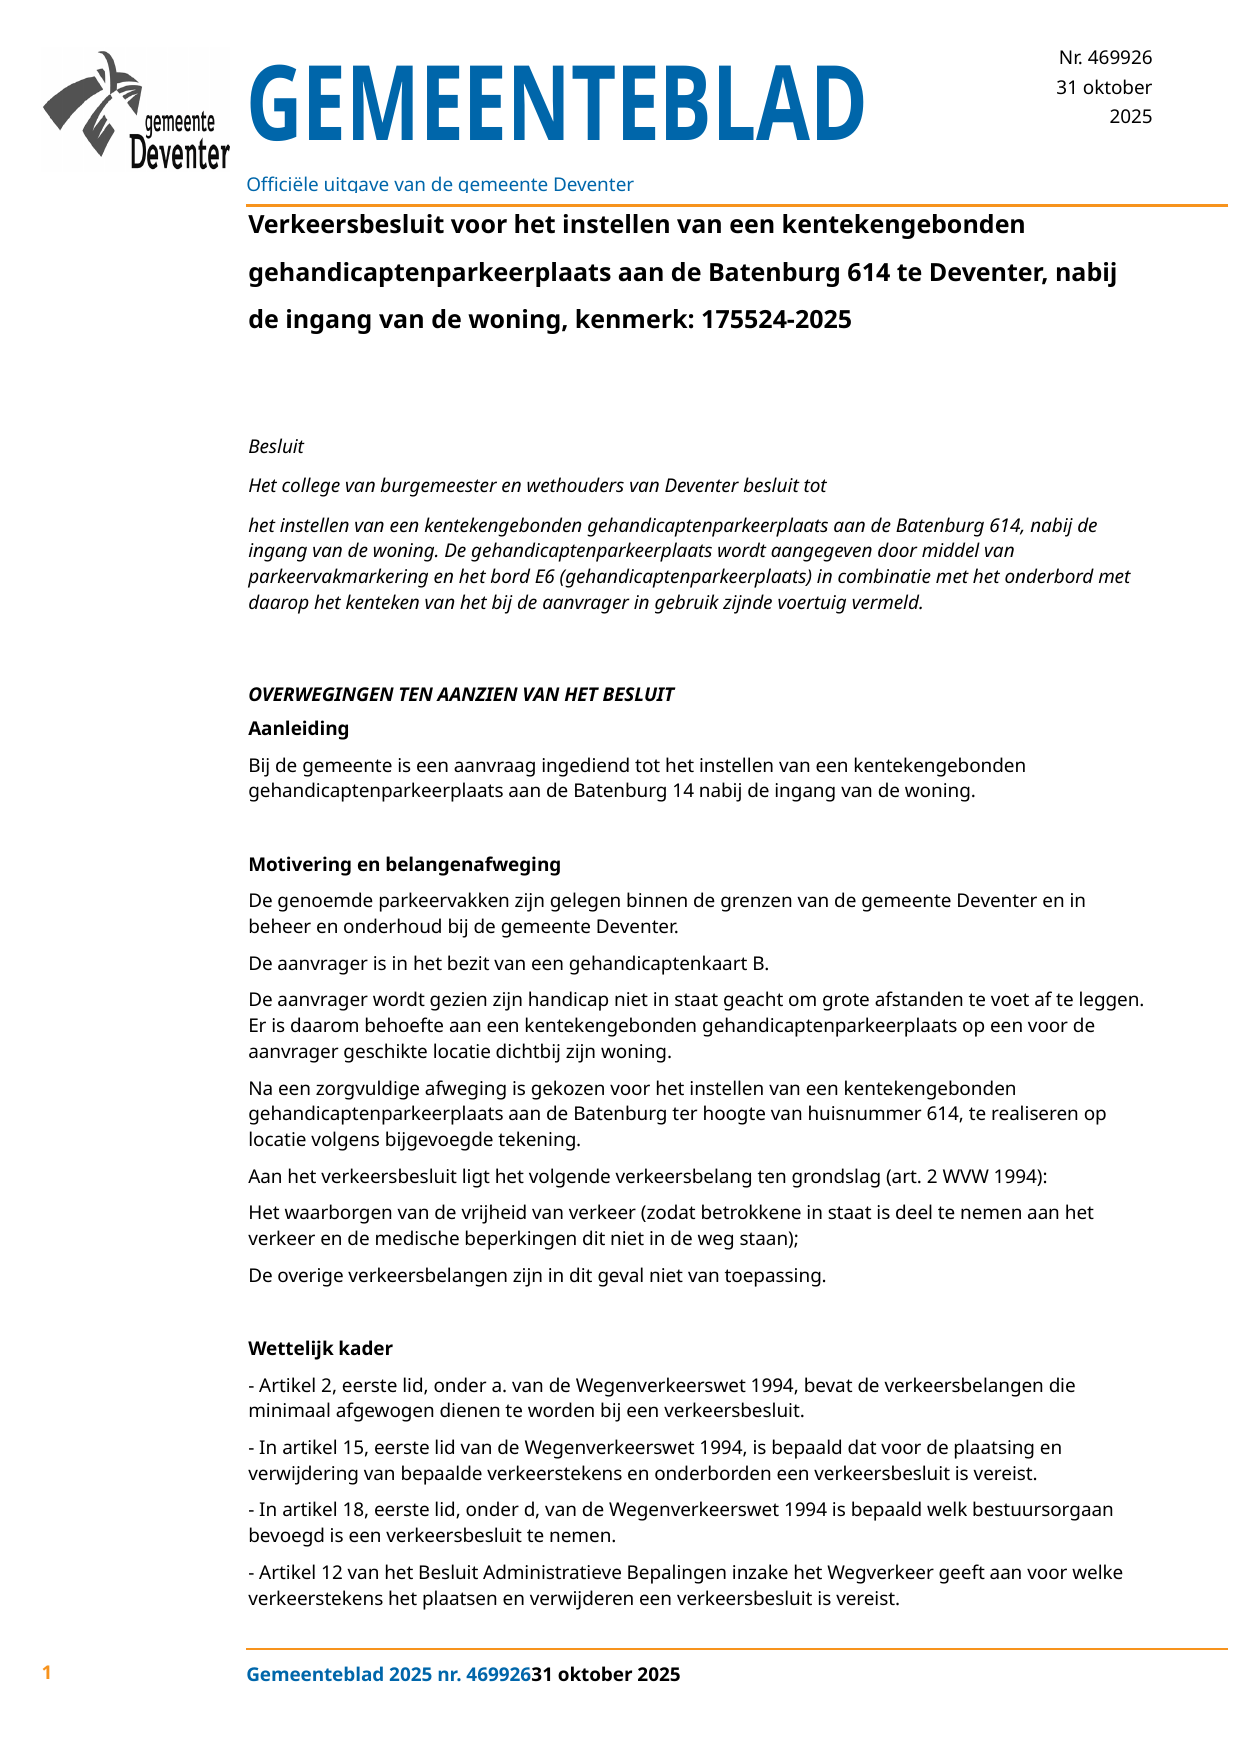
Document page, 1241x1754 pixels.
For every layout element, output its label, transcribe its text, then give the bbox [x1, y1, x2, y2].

text Aanleiding [248, 715, 1152, 741]
text De genoemde parkeervakken zijn gelegen binnen de grenzen van de gemeente Deventer en in beheer en onderhoud bij de gemeente Deventer. [248, 887, 1152, 939]
text De aanvrager wordt gezien zijn handicap niet in staat geacht om grote afstanden te voet af te leggen. Er is daarom behoefte aan een kentekengebonden gehandicaptenparkeerplaats op een voor de aanvrager geschikte locatie dichtbij zijn woning. [248, 987, 1152, 1064]
text Wettelijk kader [248, 1335, 1152, 1361]
text Motivering en belangenafweging [248, 851, 1152, 877]
text - Artikel 12 van het Besluit Administratieve Bepalingen inzake het Wegverkeer geeft aan voor welke verkeerstekens het plaatsen en verwijderen een verkeersbesluit is vereist. [248, 1559, 1152, 1611]
text Het college van burgemeester en wethouders van Deventer besluit tot [248, 472, 1152, 498]
text Na een zorgvuldige afweging is gekozen voor het instellen van een kentekengebonden gehandicaptenparkeerplaats aan de Batenburg ter hoogte van huisnummer 614, te realiseren op locatie volgens bijgevoegde tekening. [248, 1075, 1152, 1152]
text Het waarborgen van de vrijheid van verkeer (zodat betrokkene in staat is deel te nemen aan het verkeer en de medische beperkingen dit niet in de weg staan); [248, 1199, 1152, 1251]
text De overige verkeersbelangen zijn in dit geval niet van toepassing. [248, 1262, 1152, 1288]
text De aanvrager is in het bezit van een gehandicaptenkaart B. [248, 950, 1152, 976]
text Besluit [248, 433, 1152, 459]
text - Artikel 2, eerste lid, onder a. van de Wegenverkeerswet 1994, bevat de verkeersbelangen die minimaal afgewogen dienen te worden bij een verkeersbesluit. [248, 1372, 1152, 1423]
text - In artikel 18, eerste lid, onder d, van de Wegenverkeerswet 1994 is bepaald welk bestuursorgaan bevoegd is een verkeersbesluit te nemen. [248, 1497, 1152, 1548]
text Bij de gemeente is een aanvraag ingediend tot het instellen van een kentekengebonden gehandicaptenparkeerplaats aan de Batenburg 14 nabij de ingang van de woning. [248, 752, 1152, 803]
picture [41, 47, 231, 172]
text het instellen van een kentekengebonden gehandicaptenparkeerplaats aan de Batenburg 614, nabij de ingang van de woning. De gehandicaptenparkeerplaats wordt aangegeven door middel van parkeervakmarkering en het bord E6 (gehandicaptenparkeerplaats) in combinatie met het onderbord met daarop het kenteken van het bij de aanvrager in gebruik zijnde voertuig vermeld. [248, 512, 1152, 615]
text Aan het verkeersbesluit ligt het volgende verkeersbelang ten grondslag (art. 2 WVW 1994): [248, 1163, 1152, 1188]
text Verkeersbesluit voor het instellen van een kentekengebonden gehandicaptenparkeerplaats aan de Batenburg 614 te Deventer, nabij de ingang van de woning, kenmerk: 175524-2025 [248, 207, 1152, 336]
text - In artikel 15, eerste lid van de Wegenverkeerswet 1994, is bepaald dat voor de plaatsing en verwijdering van bepaalde verkeerstekens en onderborden een verkeersbesluit is vereist. [248, 1434, 1152, 1486]
text OVERWEGINGEN TEN AANZIEN VAN HET BESLUIT [248, 681, 1152, 707]
